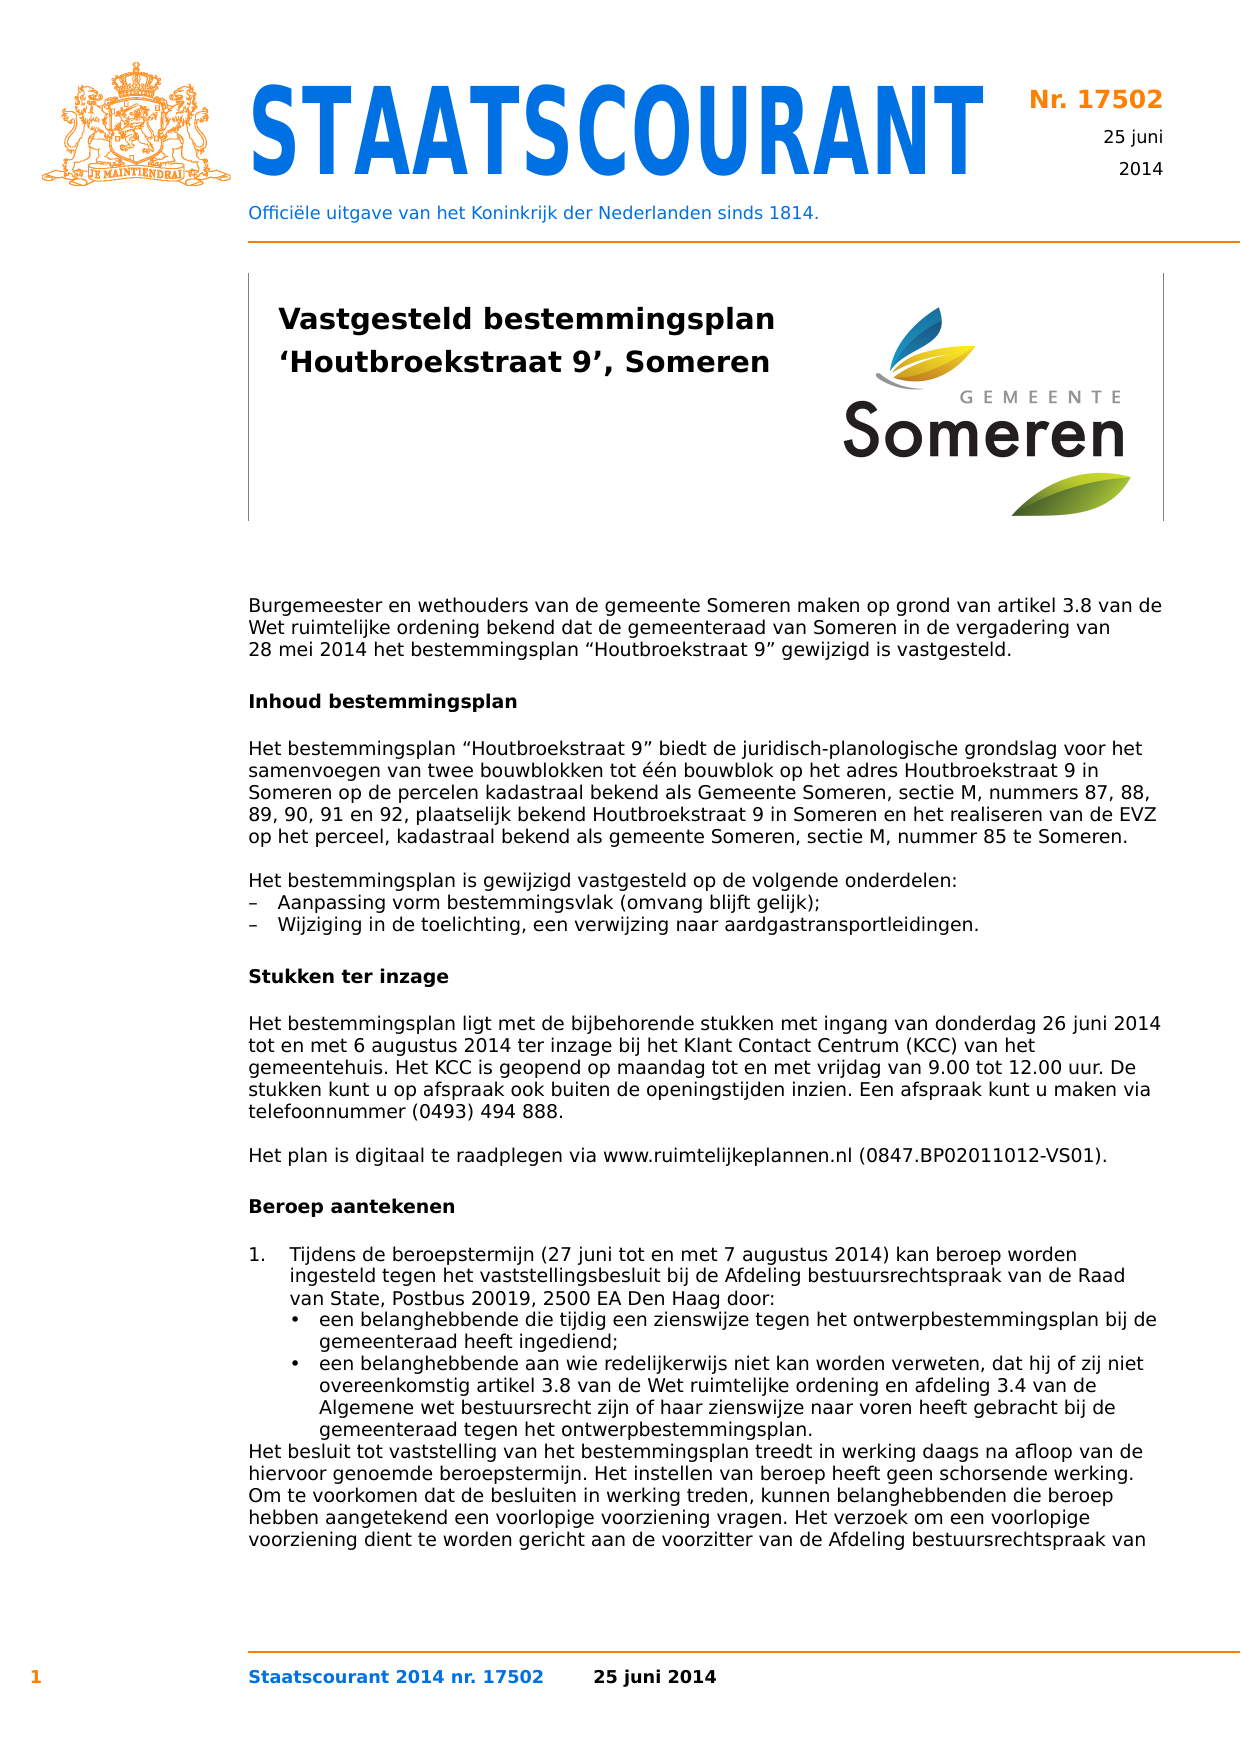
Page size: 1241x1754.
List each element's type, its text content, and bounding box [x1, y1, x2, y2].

subtitle Vastgesteld bestemmingsplan ‘Houtbroekstraat 9’, Someren [249, 273, 1163, 521]
text Het besluit tot vaststelling van het bestemmingsplan treedt in werking daags na afloop van de hiervoor genoemde beroepstermijn. Het instellen van beroep heeft geen schorsende werking. Om te voorkomen dat de besluiten in werking treden, kunnen belanghebbenden die beroep hebben aangetekend een voorlopige voorziening vragen. Het verzoek om een voorlopige voorziening dient te worden gericht aan de voorzitter van de Afdeling bestuursrechtspraak van [248, 1441, 1163, 1551]
text Het bestemmingsplan “Houtbroekstraat 9” biedt de juridisch-planologische grondslag voor het samenvoegen van twee bouwblokken tot één bouwblok op het adres Houtbroekstraat 9 in Someren op de percelen kadastraal bekend als Gemeente Someren, sectie M, nummers 87, 88, 89, 90, 91 en 92, plaatselijk bekend Houtbroekstraat 9 in Someren en het realiseren van de EVZ op het perceel, kadastraal bekend als gemeente Someren, sectie M, nummer 85 te Someren. [248, 738, 1163, 848]
text • een belanghebbende aan wie redelijkerwijs niet kan worden verweten, dat hij of zij niet overeenkomstig artikel 3.8 van de Wet ruimtelijke ordening en afdeling 3.4 van de Algemene wet bestuursrecht zijn of haar zienswijze naar voren heeft gebracht bij de gemeenteraad tegen het ontwerpbestemmingsplan. [289, 1353, 1163, 1441]
table_cell Officiële uitgave van het Koninkrijk der Nederlanden sinds 1814. [248, 203, 1240, 241]
text 1. Tijdens de beroepstermijn (27 juni tot en met 7 augustus 2014) kan beroep worden ingesteld tegen het vaststellingsbesluit bij de Afdeling bestuursrechtspraak van de Raad van State, Postbus 20019, 2500 EA Den Haag door: [248, 1243, 1163, 1309]
subtitle Inhoud bestemmingsplan [248, 691, 1163, 713]
text – Wijziging in de toelichting, een verwijzing naar aardgastransportleidingen. [248, 914, 1163, 936]
picture [838, 302, 1134, 521]
text Het plan is digitaal te raadplegen via www.ruimtelijkeplannen.nl (0847.BP02011012-VS01). [248, 1144, 1163, 1166]
text • een belanghebbende die tijdig een zienswijze tegen het ontwerpbestemmingsplan bij de gemeenteraad heeft ingediend; [289, 1309, 1163, 1353]
subtitle Beroep aantekenen [248, 1196, 1163, 1218]
table_header STAATSCOURANT [248, 62, 998, 203]
table_cell 2014 [998, 153, 1240, 203]
table_cell 25 juni [998, 121, 1240, 153]
text Het bestemmingsplan is gewijzigd vastgesteld op de volgende onderdelen: [248, 870, 1163, 892]
table_header Nr. 17502 [998, 62, 1240, 121]
text Het bestemmingsplan ligt met de bijbehorende stukken met ingang van donderdag 26 juni 2014 tot en met 6 augustus 2014 ter inzage bij het Klant Contact Centrum (KCC) van het gemeentehuis. Het KCC is geopend op maandag tot en met vrijdag van 9.00 tot 12.00 uur. De stukken kunt u op afspraak ook buiten de openingstijden inzien. Een afspraak kunt u maken via telefoonnummer (0493) 494 888. [248, 1013, 1163, 1123]
picture [41, 62, 231, 186]
table_header [25, 62, 248, 241]
text – Aanpassing vorm bestemmingsvlak (omvang blijft gelijk); [248, 892, 1163, 914]
subtitle Stukken ter inzage [248, 966, 1163, 988]
text Burgemeester en wethouders van de gemeente Someren maken op grond van artikel 3.8 van de Wet ruimtelijke ordening bekend dat de gemeenteraad van Someren in de vergadering van 28 mei 2014 het bestemmingsplan “Houtbroekstraat 9” gewijzigd is vastgesteld. [248, 595, 1163, 661]
